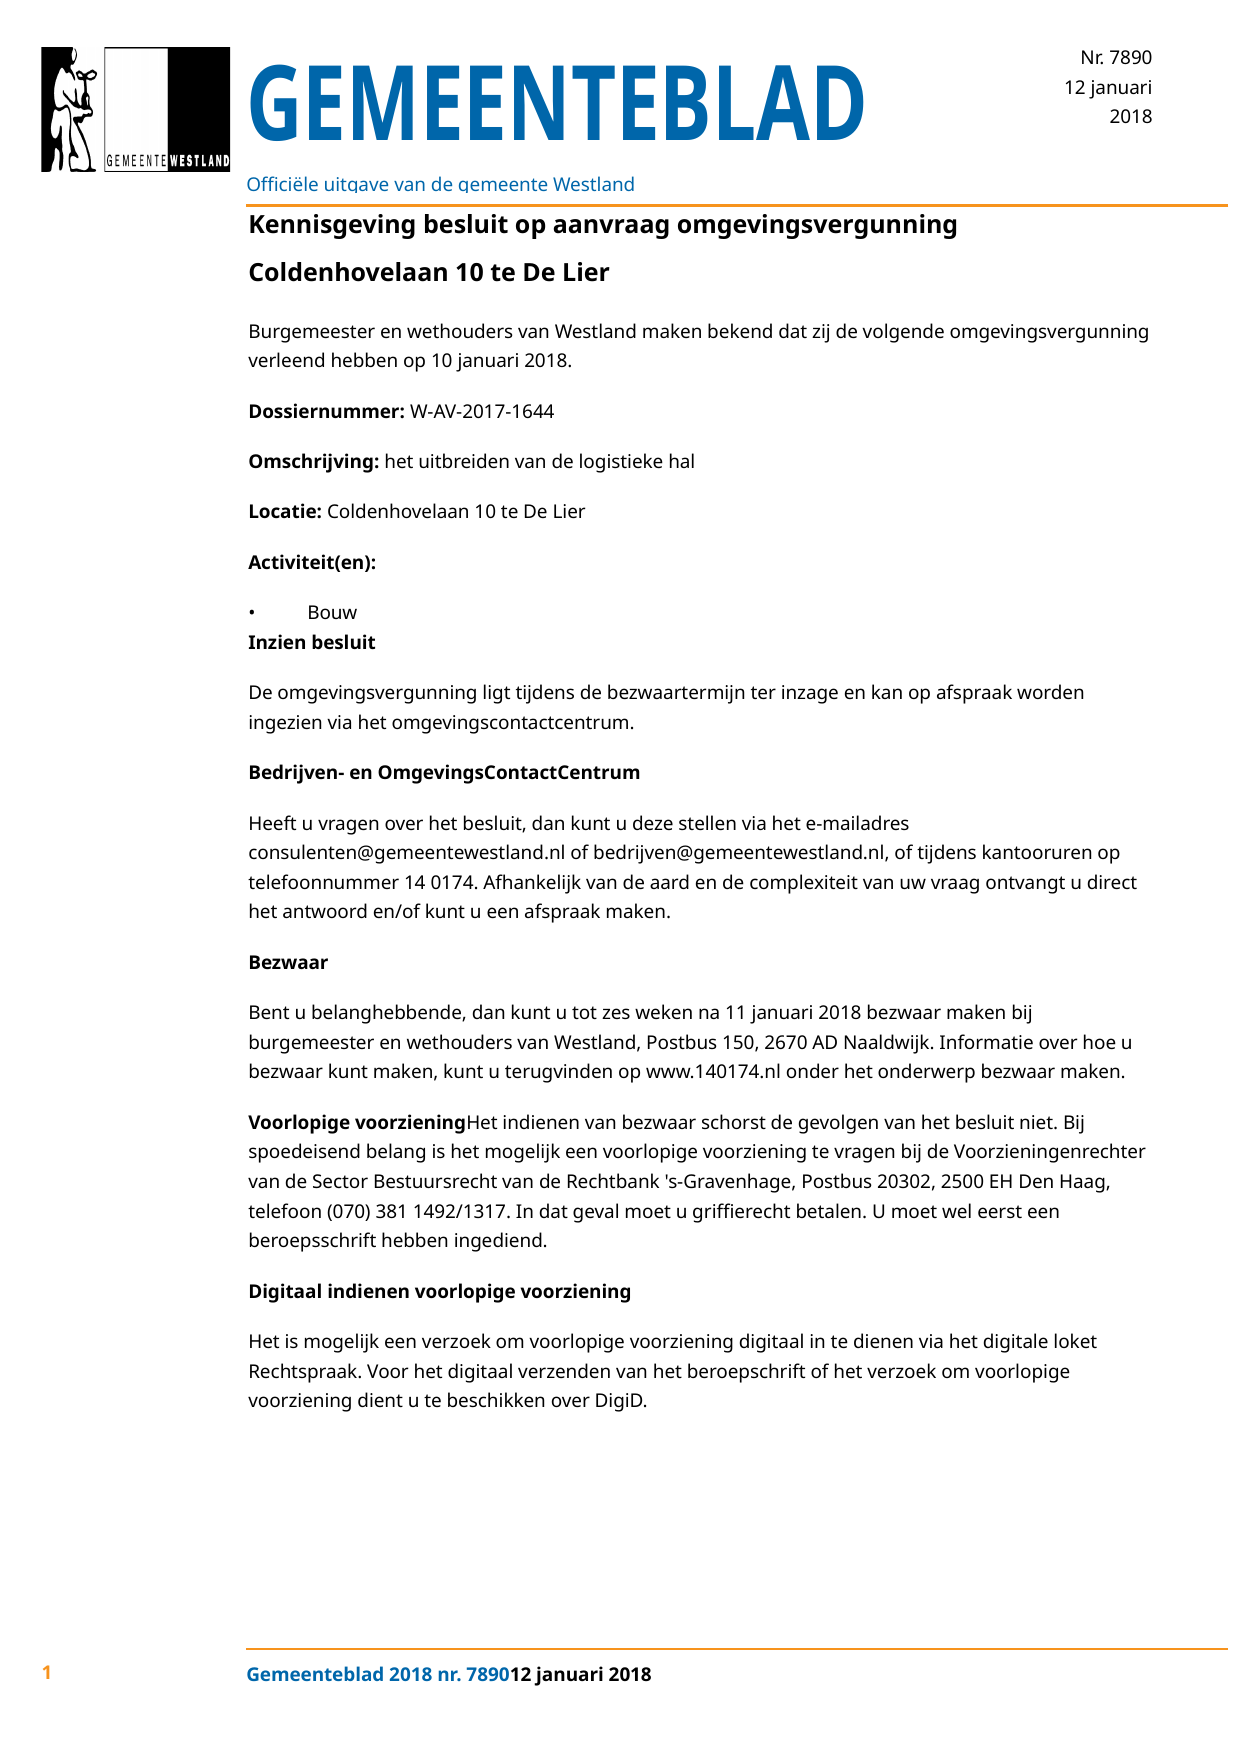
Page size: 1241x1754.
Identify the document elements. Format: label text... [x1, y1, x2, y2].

text De omgevingsvergunning ligt tijdens de bezwaartermijn ter inzage en kan op afspraak worden ingezien via het omgevingscontactcentrum. [248, 679, 1152, 735]
list Bouw [248, 599, 1152, 625]
text Activiteit(en): [248, 549, 1152, 575]
text Bedrijven- en OmgevingsContactCentrum [248, 759, 1152, 785]
text Burgemeester en wethouders van Westland maken bekend dat zij de volgende omgevingsvergunning verleend hebben op 10 januari 2018. [248, 318, 1152, 373]
text Digitaal indienen voorlopige voorziening [248, 1278, 1152, 1304]
text Het is mogelijk een verzoek om voorlopige voorziening digitaal in te dienen via het digitale loket Rechtspraak. Voor het digitaal verzenden van het beroepschrift of het verzoek om voorlopige voorziening dient u te beschikken over DigiD. [248, 1328, 1152, 1413]
text Kennisgeving besluit op aanvraag omgevingsvergunning Coldenhovelaan 10 te De Lier [248, 207, 1152, 288]
text Dossiernummer: W-AV-2017-1644 [248, 398, 1152, 424]
text Bent u belanghebbende, dan kunt u tot zes weken na 11 januari 2018 bezwaar maken bij burgemeester en wethouders van Westland, Postbus 150, 2670 AD Naaldwijk. Informatie over hoe u bezwaar kunt maken, kunt u terugvinden op www.140174.nl onder het onderwerp bezwaar maken. [248, 999, 1152, 1084]
text Bezwaar [248, 949, 1152, 975]
text Inzien besluit [248, 629, 1152, 655]
text Omschrijving: het uitbreiden van de logistieke hal [248, 448, 1152, 474]
text Voorlopige voorzieningHet indienen van bezwaar schorst de gevolgen van het besluit niet. Bij spoedeisend belang is het mogelijk een voorlopige voorziening te vragen bij de Voorzieningenrechter van de Sector Bestuursrecht van de Rechtbank 's-Gravenhage, Postbus 20302, 2500 EH Den Haag, telefoon (070) 381 1492/1317. In dat geval moet u griffierecht betalen. U moet wel eerst een beroepsschrift hebben ingediend. [248, 1109, 1152, 1253]
picture [41, 47, 231, 172]
text Heeft u vragen over het besluit, dan kunt u deze stellen via het e-mailadres consulenten@gemeentewestland.nl of bedrijven@gemeentewestland.nl, of tijdens kantooruren op telefoonnummer 14 0174. Afhankelijk van de aard en de complexiteit van uw vraag ontvangt u direct het antwoord en/of kunt u een afspraak maken. [248, 810, 1152, 924]
text Locatie: Coldenhovelaan 10 te De Lier [248, 499, 1152, 524]
